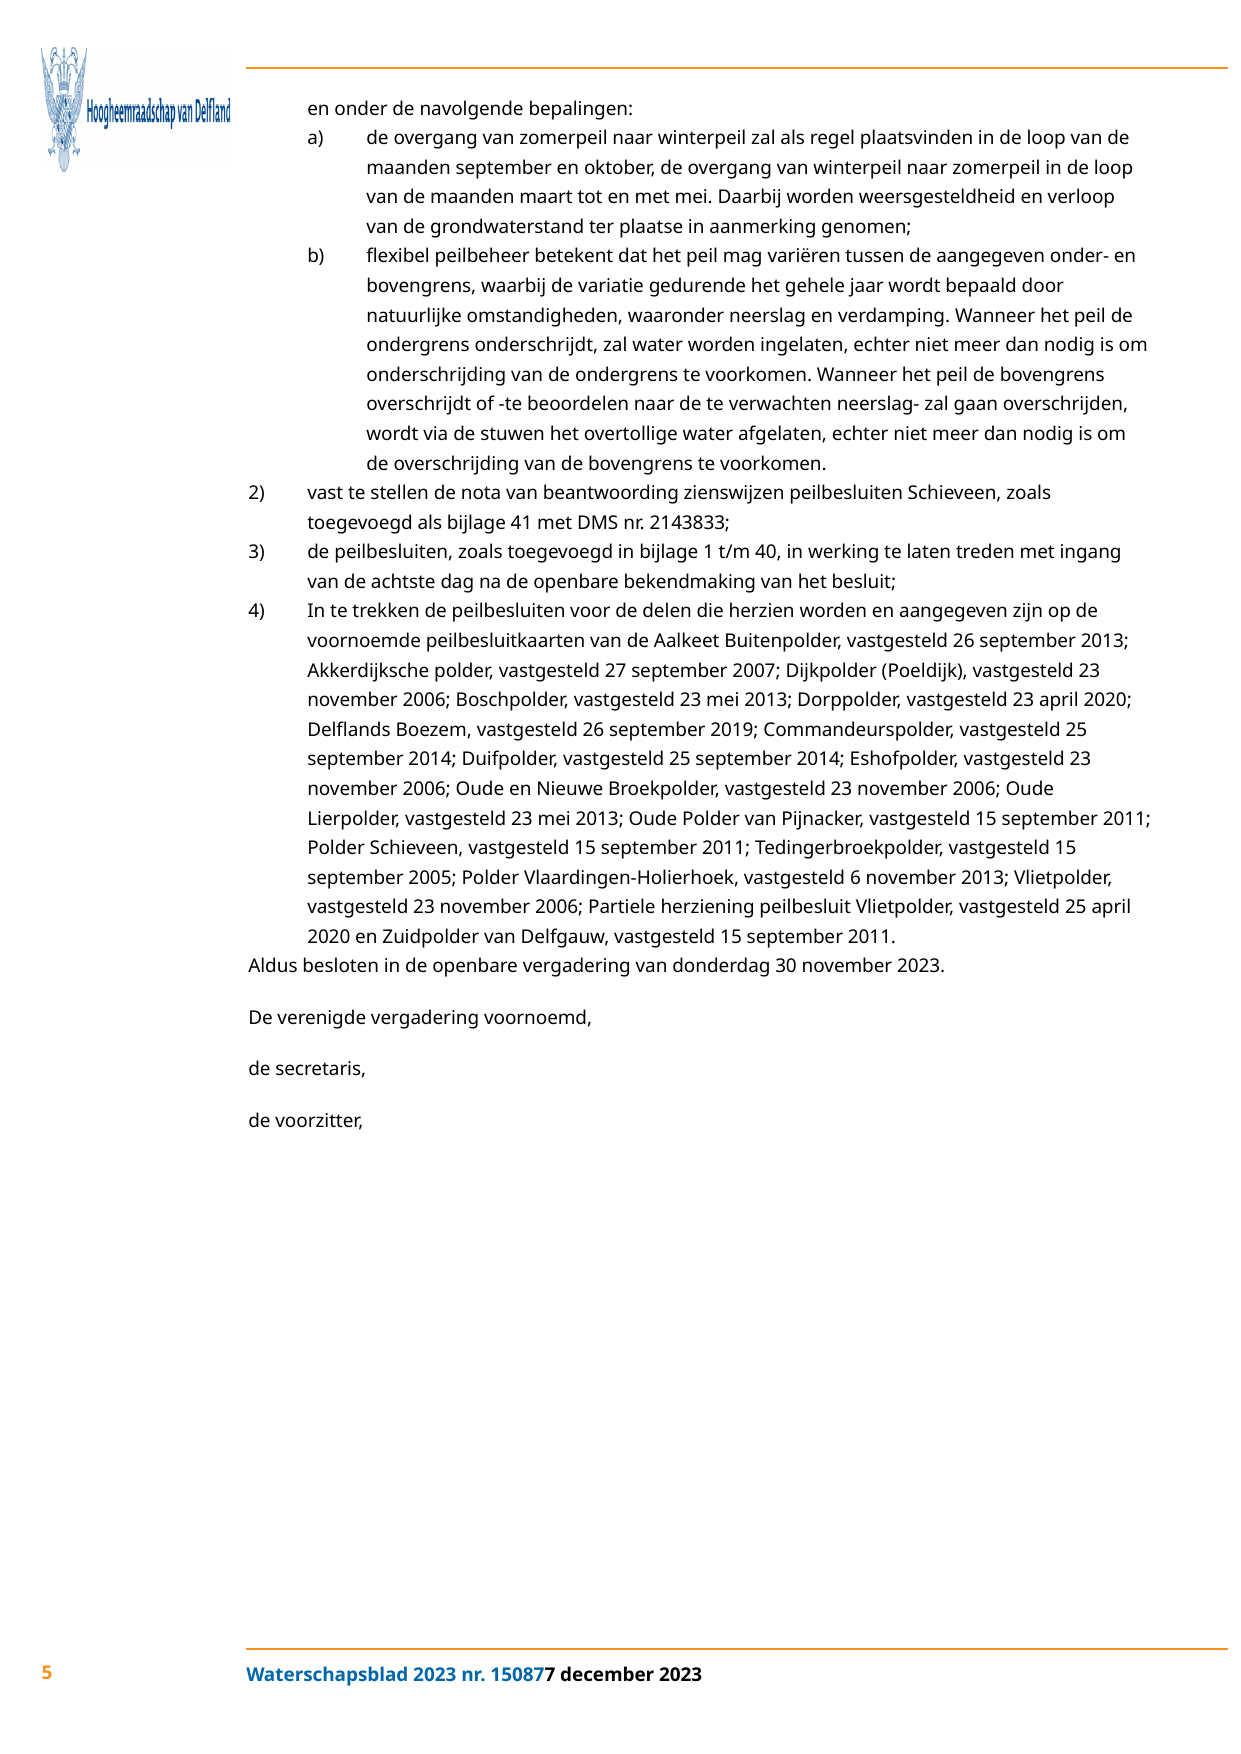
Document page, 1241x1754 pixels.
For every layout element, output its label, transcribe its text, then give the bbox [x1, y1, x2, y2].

text de secretaris, [248, 1056, 1152, 1081]
picture [41, 47, 231, 172]
list de peilbesluiten, zoals toegevoegd in bijlage 1 t/m 40, in werking te laten treden met ingang van de achtste dag na de openbare bekendmaking van het besluit; [248, 538, 1152, 594]
text De verenigde vergadering voornoemd, [248, 1004, 1152, 1030]
list en onder de navolgende bepalingen: [248, 95, 1152, 121]
list In te trekken de peilbesluiten voor de delen die herzien worden en aangegeven zijn op de voornoemde peilbesluitkaarten van de Aalkeet Buitenpolder, vastgesteld 26 september 2013; Akkerdijksche polder, vastgesteld 27 september 2007; Dijkpolder (Poeldijk), vastgesteld 23 november 2006; Boschpolder, vastgesteld 23 mei 2013; Dorppolder, vastgesteld 23 april 2020; Delflands Boezem, vastgesteld 26 september 2019; Commandeurspolder, vastgesteld 25 september 2014; Duifpolder, vastgesteld 25 september 2014; Eshofpolder, vastgesteld 23 november 2006; Oude en Nieuwe Broekpolder, vastgesteld 23 november 2006; Oude Lierpolder, vastgesteld 23 mei 2013; Oude Polder van Pijnacker, vastgesteld 15 september 2011; Polder Schieveen, vastgesteld 15 september 2011; Tedingerbroekpolder, vastgesteld 15 september 2005; Polder Vlaardingen-Holierhoek, vastgesteld 6 november 2013; Vlietpolder, vastgesteld 23 november 2006; Partiele herziening peilbesluit Vlietpolder, vastgesteld 25 april 2020 en Zuidpolder van Delfgauw, vastgesteld 15 september 2011. [248, 598, 1152, 949]
list de overgang van zomerpeil naar winterpeil zal als regel plaatsvinden in de loop van de maanden september en oktober, de overgang van winterpeil naar zomerpeil in de loop van de maanden maart tot en met mei. Daarbij worden weersgesteldheid en verloop van de grondwaterstand ter plaatse in aanmerking genomen; [307, 124, 1152, 239]
list flexibel peilbeheer betekent dat het peil mag variëren tussen de aangegeven onder- en bovengrens, waarbij de variatie gedurende het gehele jaar wordt bepaald door natuurlijke omstandigheden, waaronder neerslag en verdamping. Wanneer het peil de ondergrens onderschrijdt, zal water worden ingelaten, echter niet meer dan nodig is om onderschrijding van de ondergrens te voorkomen. Wanneer het peil de bovengrens overschrijdt of -te beoordelen naar de te verwachten neerslag- zal gaan overschrijden, wordt via de stuwen het overtollige water afgelaten, echter niet meer dan nodig is om de overschrijding van de bovengrens te voorkomen. [307, 243, 1152, 476]
list vast te stellen de nota van beantwoording zienswijzen peilbesluiten Schieveen, zoals toegevoegd als bijlage 41 met DMS nr. 2143833; [248, 479, 1152, 535]
text Aldus besloten in de openbare vergadering van donderdag 30 november 2023. [248, 953, 1152, 978]
text de voorzitter, [248, 1107, 1152, 1133]
